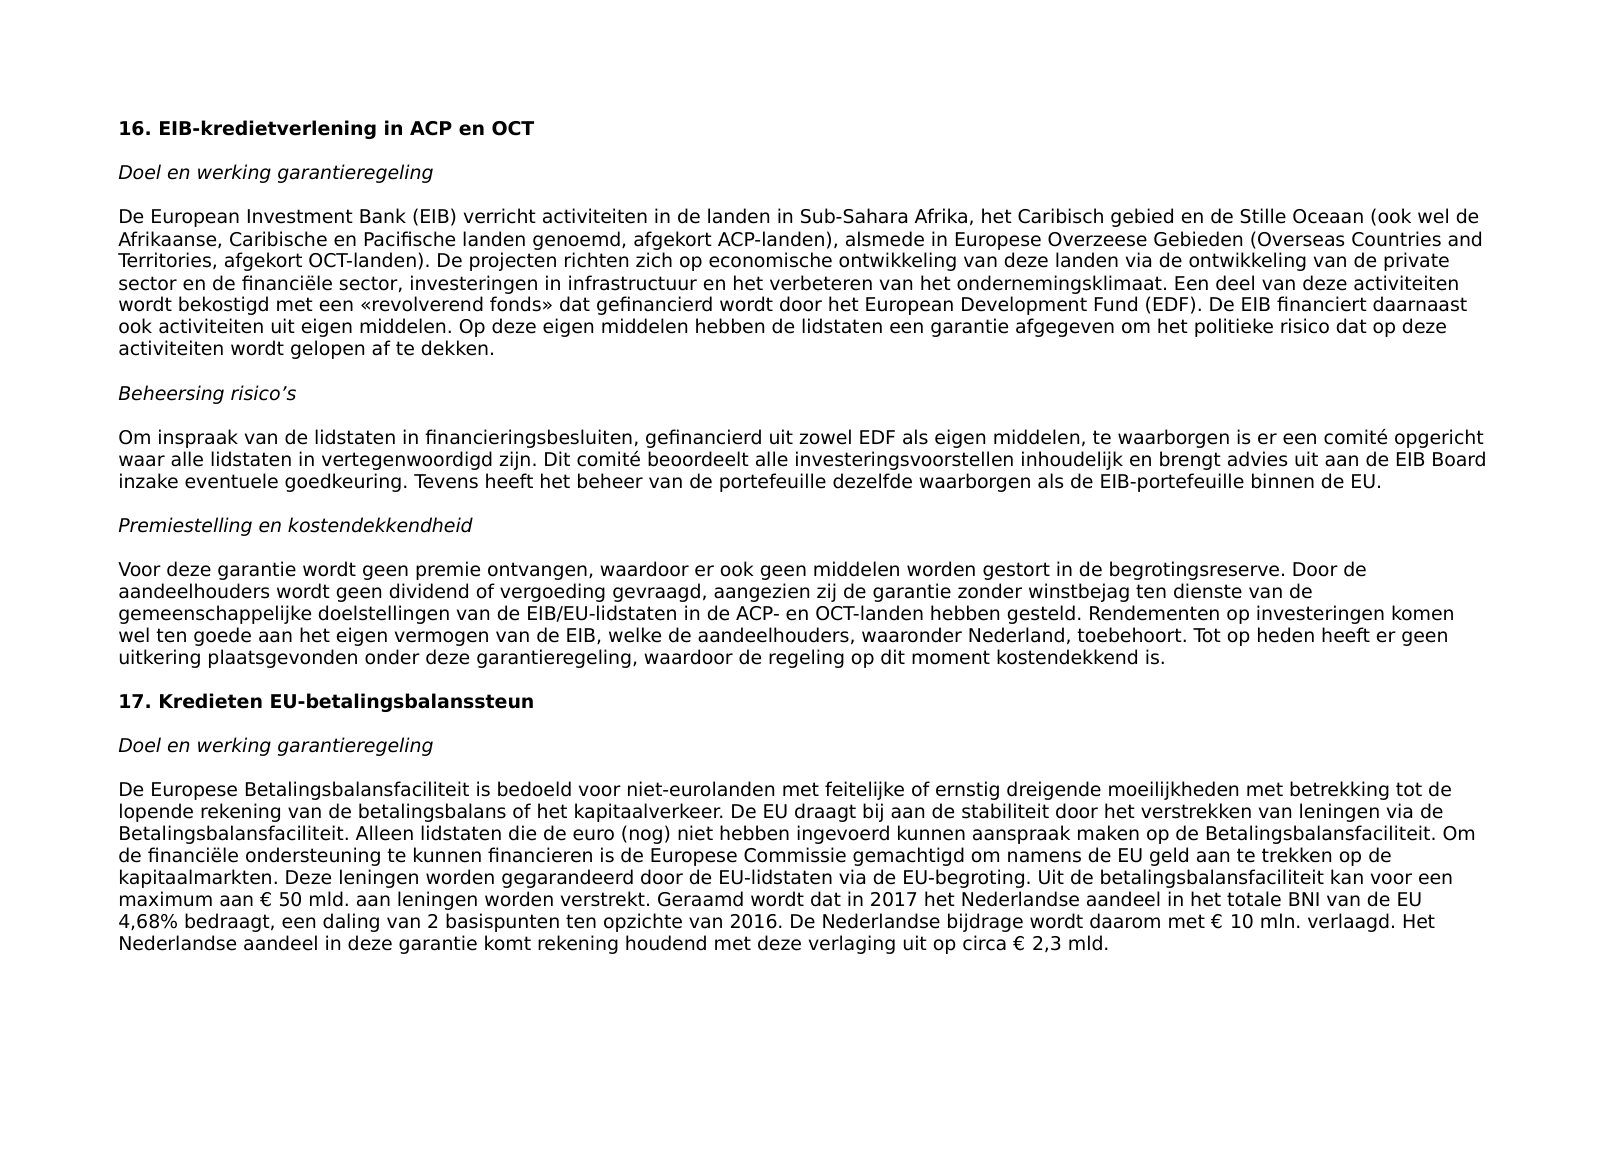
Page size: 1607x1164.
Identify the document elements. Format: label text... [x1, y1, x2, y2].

text Voor deze garantie wordt geen premie ontvangen, waardoor er ook geen middelen worden gestort in de begrotingsreserve. Door de aandeelhouders wordt geen dividend of vergoeding gevraagd, aangezien zij de garantie zonder winstbejag ten dienste van de gemeenschappelijke doelstellingen van de EIB/EU-lidstaten in de ACP- en OCT-landen hebben gesteld. Rendementen op investeringen komen wel ten goede aan het eigen vermogen van de EIB, welke de aandeelhouders, waaronder Nederland, toebehoort. Tot op heden heeft er geen uitkering plaatsgevonden onder deze garantieregeling, waardoor de regeling op dit moment kostendekkend is. [118, 559, 1488, 669]
subtitle Doel en werking garantieregeling [118, 735, 1488, 757]
text Om inspraak van de lidstaten in financieringsbesluiten, gefinancierd uit zowel EDF als eigen middelen, te waarborgen is er een comité opgericht waar alle lidstaten in vertegenwoordigd zijn. Dit comité beoordeelt alle investeringsvoorstellen inhoudelijk en brengt advies uit aan de EIB Board inzake eventuele goedkeuring. Tevens heeft het beheer van de portefeuille dezelfde waarborgen als de EIB-portefeuille binnen de EU. [118, 427, 1488, 493]
subtitle Doel en werking garantieregeling [118, 162, 1488, 184]
subtitle Beheersing risico’s [118, 382, 1488, 404]
subtitle 16. EIB-kredietverlening in ACP en OCT [118, 118, 1488, 140]
subtitle Premiestelling en kostendekkendheid [118, 515, 1488, 537]
subtitle 17. Kredieten EU-betalingsbalanssteun [118, 691, 1488, 713]
text De Europese Betalingsbalansfaciliteit is bedoeld voor niet-eurolanden met feitelijke of ernstig dreigende moeilijkheden met betrekking tot de lopende rekening van de betalingsbalans of het kapitaalverkeer. De EU draagt bij aan de stabiliteit door het verstrekken van leningen via de Betalingsbalansfaciliteit. Alleen lidstaten die de euro (nog) niet hebben ingevoerd kunnen aanspraak maken op de Betalingsbalansfaciliteit. Om de financiële ondersteuning te kunnen financieren is de Europese Commissie gemachtigd om namens de EU geld aan te trekken op de kapitaalmarkten. Deze leningen worden gegarandeerd door de EU-lidstaten via de EU-begroting. Uit de betalingsbalansfaciliteit kan voor een maximum aan € 50 mld. aan leningen worden verstrekt. Geraamd wordt dat in 2017 het Nederlandse aandeel in het totale BNI van de EU 4,68% bedraagt, een daling van 2 basispunten ten opzichte van 2016. De Nederlandse bijdrage wordt daarom met € 10 mln. verlaagd. Het Nederlandse aandeel in deze garantie komt rekening houdend met deze verlaging uit op circa € 2,3 mld. [118, 779, 1488, 955]
text De European Investment Bank (EIB) verricht activiteiten in de landen in Sub-Sahara Afrika, het Caribisch gebied en de Stille Oceaan (ook wel de Afrikaanse, Caribische en Pacifische landen genoemd, afgekort ACP-landen), alsmede in Europese Overzeese Gebieden (Overseas Countries and Territories, afgekort OCT-landen). De projecten richten zich op economische ontwikkeling van deze landen via de ontwikkeling van de private sector en de financiële sector, investeringen in infrastructuur en het verbeteren van het ondernemingsklimaat. Een deel van deze activiteiten wordt bekostigd met een «revolverend fonds» dat gefinancierd wordt door het European Development Fund (EDF). De EIB financiert daarnaast ook activiteiten uit eigen middelen. Op deze eigen middelen hebben de lidstaten een garantie afgegeven om het politieke risico dat op deze activiteiten wordt gelopen af te dekken. [118, 206, 1488, 360]
